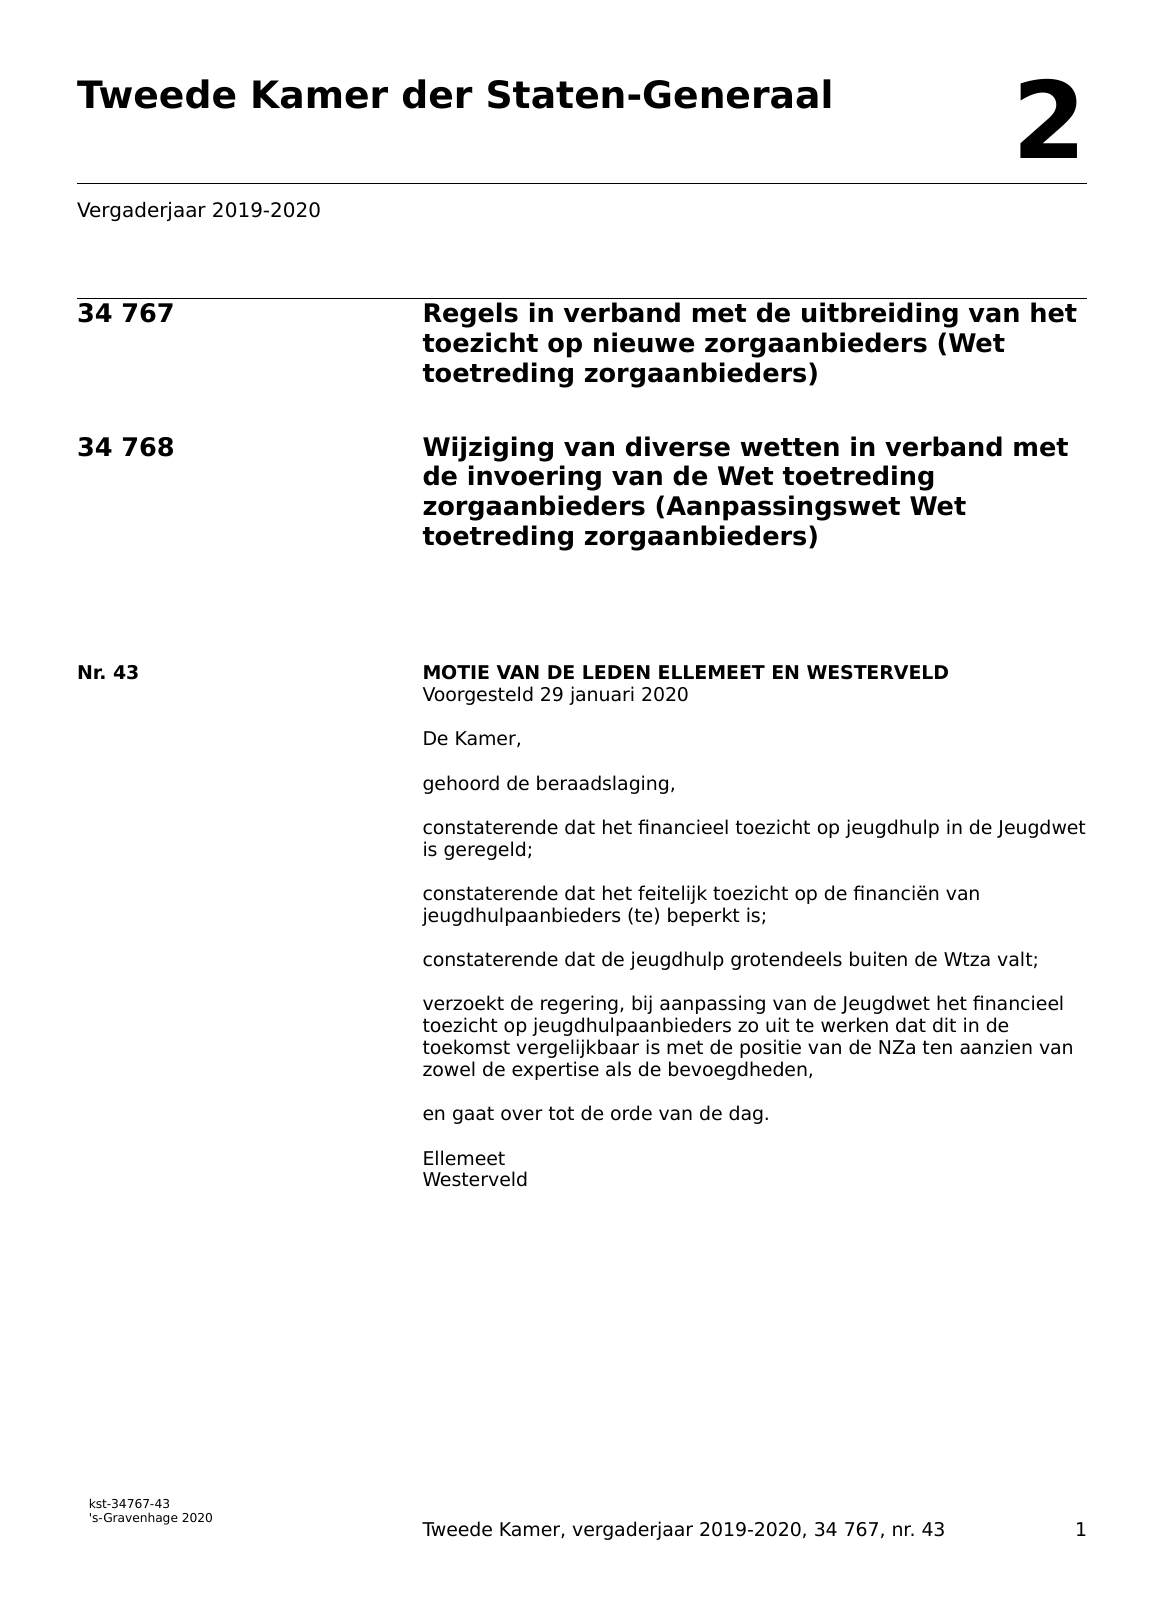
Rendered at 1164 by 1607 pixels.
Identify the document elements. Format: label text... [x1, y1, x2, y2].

text verzoekt de regering, bij aanpassing van de Jeugdwet het financieel toezicht op jeugdhulpaanbieders zo uit te werken dat dit in de toekomst vergelijkbaar is met de positie van de NZa ten aanzien van zowel de expertise als de bevoegdheden, [422, 993, 1087, 1081]
table_cell Vergaderjaar 2019-2020 [77, 184, 1087, 298]
text gehoord de beraadslaging, [422, 772, 1087, 794]
text Ellemeet [422, 1147, 1087, 1169]
text constaterende dat het financieel toezicht op jeugdhulp in de Jeugdwet is geregeld; [422, 817, 1087, 861]
subtitle 34 767 Regels in verband met de uitbreiding van het toezicht op nieuwe zorgaanbieders (Wet toetreding zorgaanbieders) [77, 299, 1087, 388]
table_header Tweede Kamer der Staten-Generaal [77, 59, 886, 183]
subtitle 34 768 Wijziging van diverse wetten in verband met de invoering van de Wet toetreding zorgaanbieders (Aanpassingswet Wet toetreding zorgaanbieders) [77, 432, 1087, 551]
text kst-34767-43 [88, 1497, 323, 1511]
text Voorgesteld 29 januari 2020 [422, 684, 1087, 706]
text 's-Gravenhage 2020 [88, 1511, 323, 1525]
text constaterende dat het feitelijk toezicht op de financiën van jeugdhulpaanbieders (te) beperkt is; [422, 883, 1087, 927]
table_header 2 [886, 59, 1087, 183]
text constaterende dat de jeugdhulp grotendeels buiten de Wtza valt; [422, 949, 1087, 971]
text en gaat over tot de orde van de dag. [422, 1103, 1087, 1125]
text Westerveld [422, 1169, 1087, 1191]
text De Kamer, [422, 728, 1087, 750]
subtitle Nr. 43 MOTIE VAN DE LEDEN ELLEMEET EN WESTERVELD [77, 662, 1087, 684]
